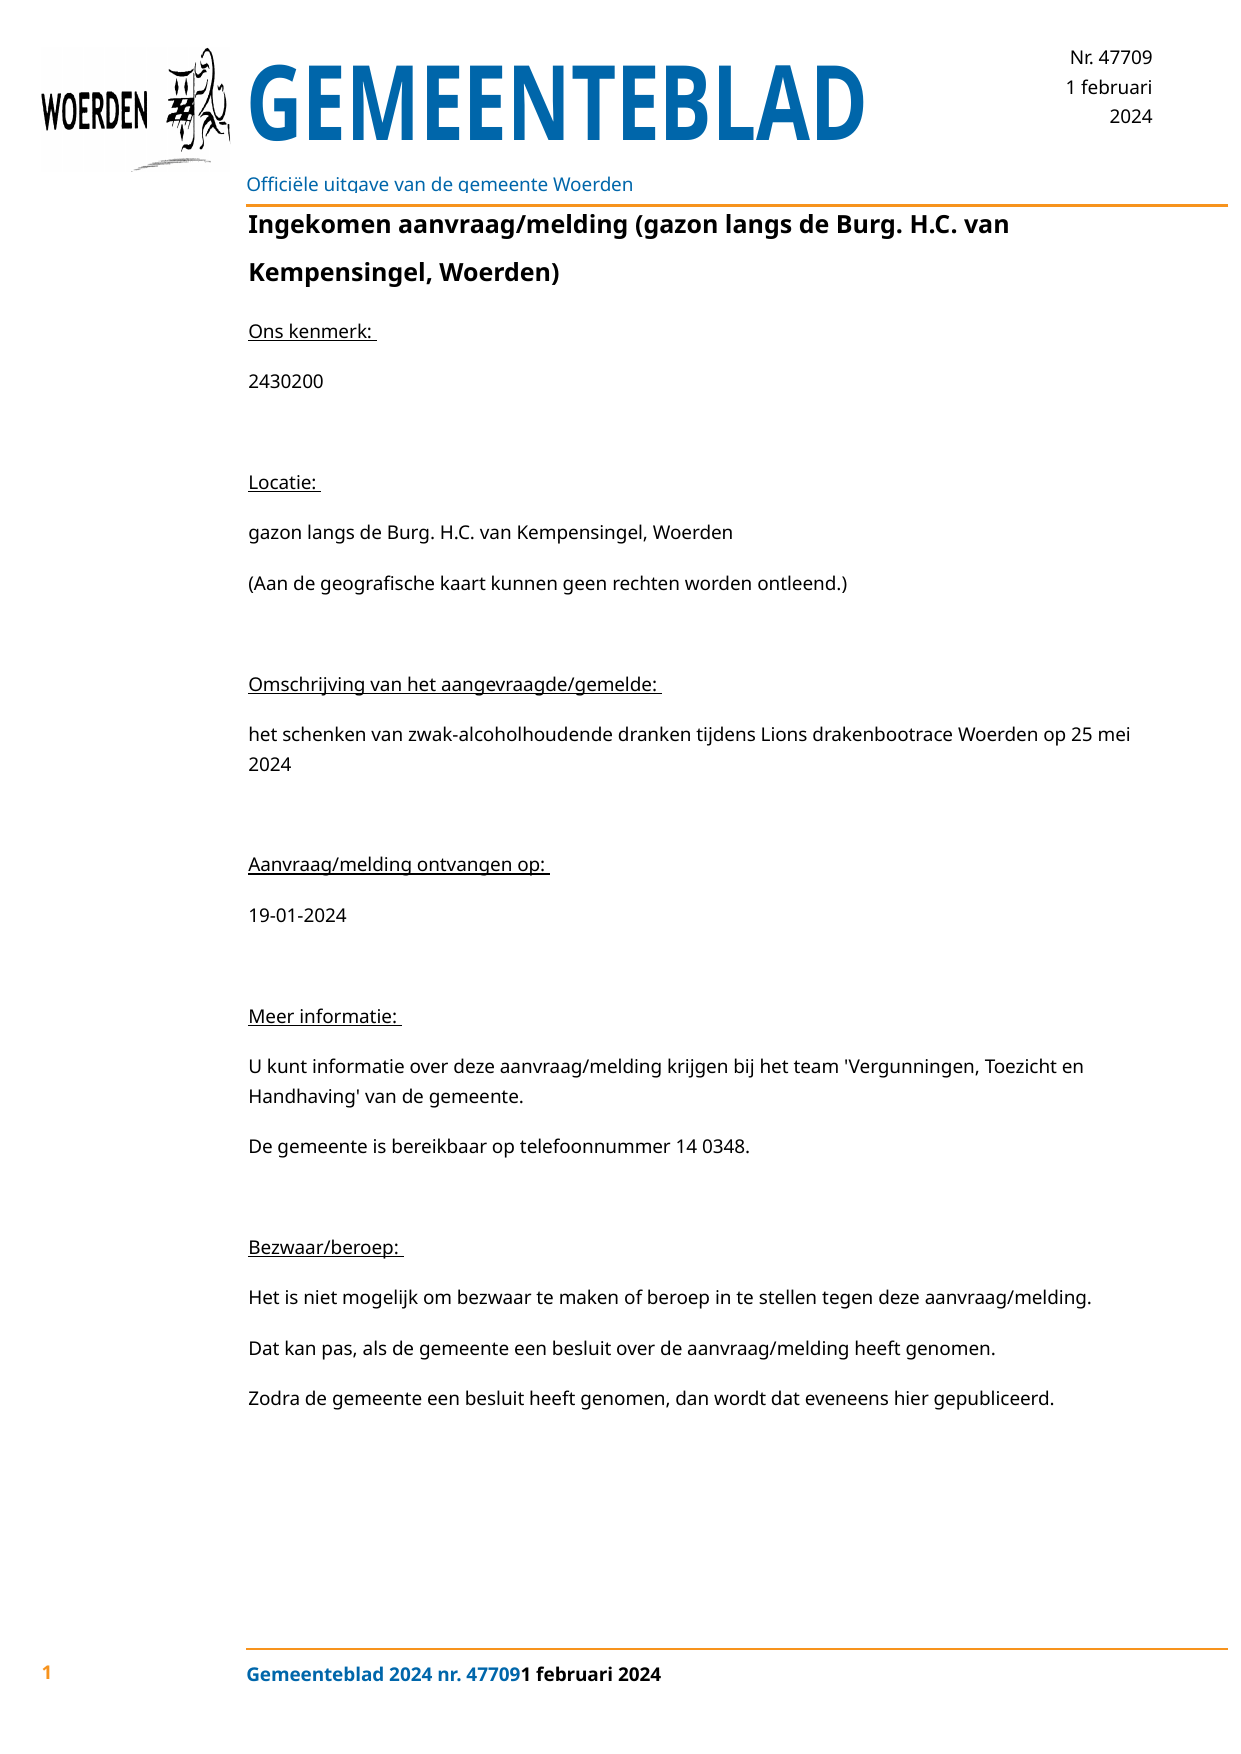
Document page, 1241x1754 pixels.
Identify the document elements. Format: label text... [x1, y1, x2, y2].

text Bezwaar/beroep: [248, 1234, 1152, 1260]
text U kunt informatie over deze aanvraag/melding krijgen bij het team 'Vergunningen, Toezicht en Handhaving' van de gemeente. [248, 1053, 1152, 1109]
text De gemeente is bereikbaar op telefoonnummer 14 0348. [248, 1133, 1152, 1159]
picture [41, 47, 231, 172]
text Aanvraag/melding ontvangen op: [248, 852, 1152, 877]
text Het is niet mogelijk om bezwaar te maken of beroep in te stellen tegen deze aanvraag/melding. [248, 1284, 1152, 1310]
text Zodra de gemeente een besluit heeft genomen, dan wordt dat eveneens hier gepubliceerd. [248, 1385, 1152, 1411]
text Meer informatie: [248, 1003, 1152, 1029]
text 2430200 [248, 368, 1152, 394]
text Omschrijving van het aangevraagde/gemelde: [248, 671, 1152, 697]
text Dat kan pas, als de gemeente een besluit over de aanvraag/melding heeft genomen. [248, 1335, 1152, 1361]
text 19-01-2024 [248, 902, 1152, 928]
text gazon langs de Burg. H.C. van Kempensingel, Woerden [248, 519, 1152, 545]
text Locatie: [248, 469, 1152, 495]
text het schenken van zwak-alcoholhoudende dranken tijdens Lions drakenbootrace Woerden op 25 mei 2024 [248, 721, 1152, 777]
text Ons kenmerk: [248, 318, 1152, 344]
text Ingekomen aanvraag/melding (gazon langs de Burg. H.C. van Kempensingel, Woerden) [248, 207, 1152, 288]
text (Aan de geografische kaart kunnen geen rechten worden ontleend.) [248, 570, 1152, 596]
